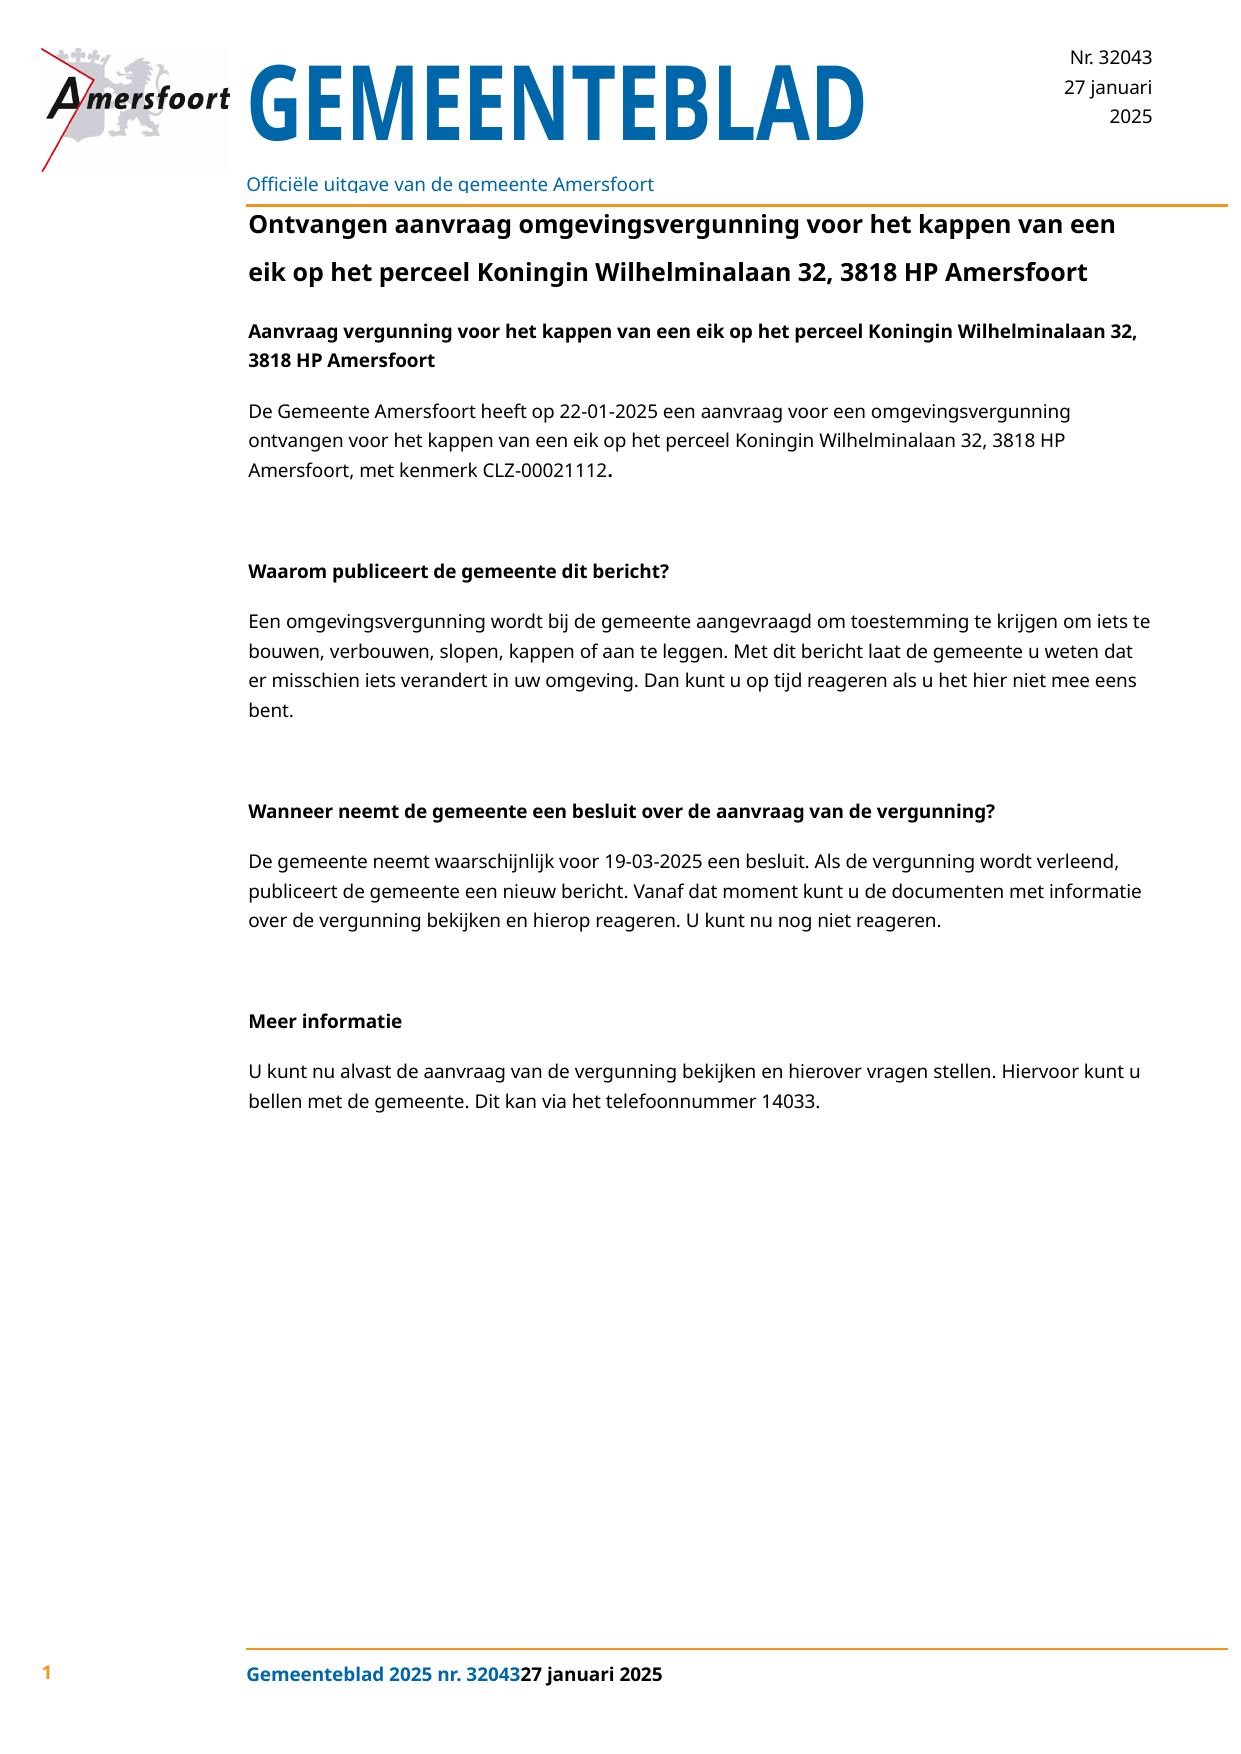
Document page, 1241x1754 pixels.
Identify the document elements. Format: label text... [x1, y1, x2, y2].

text Wanneer neemt de gemeente een besluit over de aanvraag van de vergunning? [248, 798, 1152, 824]
text Meer informatie [248, 1008, 1152, 1034]
text Waarom publiceert de gemeente dit bericht? [248, 558, 1152, 584]
picture [41, 47, 231, 172]
text Ontvangen aanvraag omgevingsvergunning voor het kappen van een eik op het perceel Koningin Wilhelminalaan 32, 3818 HP Amersfoort [248, 207, 1152, 288]
text U kunt nu alvast de aanvraag van de vergunning bekijken en hierover vragen stellen. Hiervoor kunt u bellen met de gemeente. Dit kan via het telefoonnummer 14033. [248, 1059, 1152, 1114]
text De Gemeente Amersfoort heeft op 22-01-2025 een aanvraag voor een omgevingsvergunning ontvangen voor het kappen van een eik op het perceel Koningin Wilhelminalaan 32, 3818 HP Amersfoort, met kenmerk CLZ-00021112. [248, 398, 1152, 483]
text Een omgevingsvergunning wordt bij de gemeente aangevraagd om toestemming te krijgen om iets te bouwen, verbouwen, slopen, kappen of aan te leggen. Met dit bericht laat de gemeente u weten dat er misschien iets verandert in uw omgeving. Dan kunt u op tijd reageren als u het hier niet mee eens bent. [248, 608, 1152, 723]
text De gemeente neemt waarschijnlijk voor 19-03-2025 een besluit. Als de vergunning wordt verleend, publiceert de gemeente een nieuw bericht. Vanaf dat moment kunt u de documenten met informatie over de vergunning bekijken en hierop reageren. U kunt nu nog niet reageren. [248, 848, 1152, 933]
text Aanvraag vergunning voor het kappen van een eik op het perceel Koningin Wilhelminalaan 32, 3818 HP Amersfoort [248, 318, 1152, 373]
